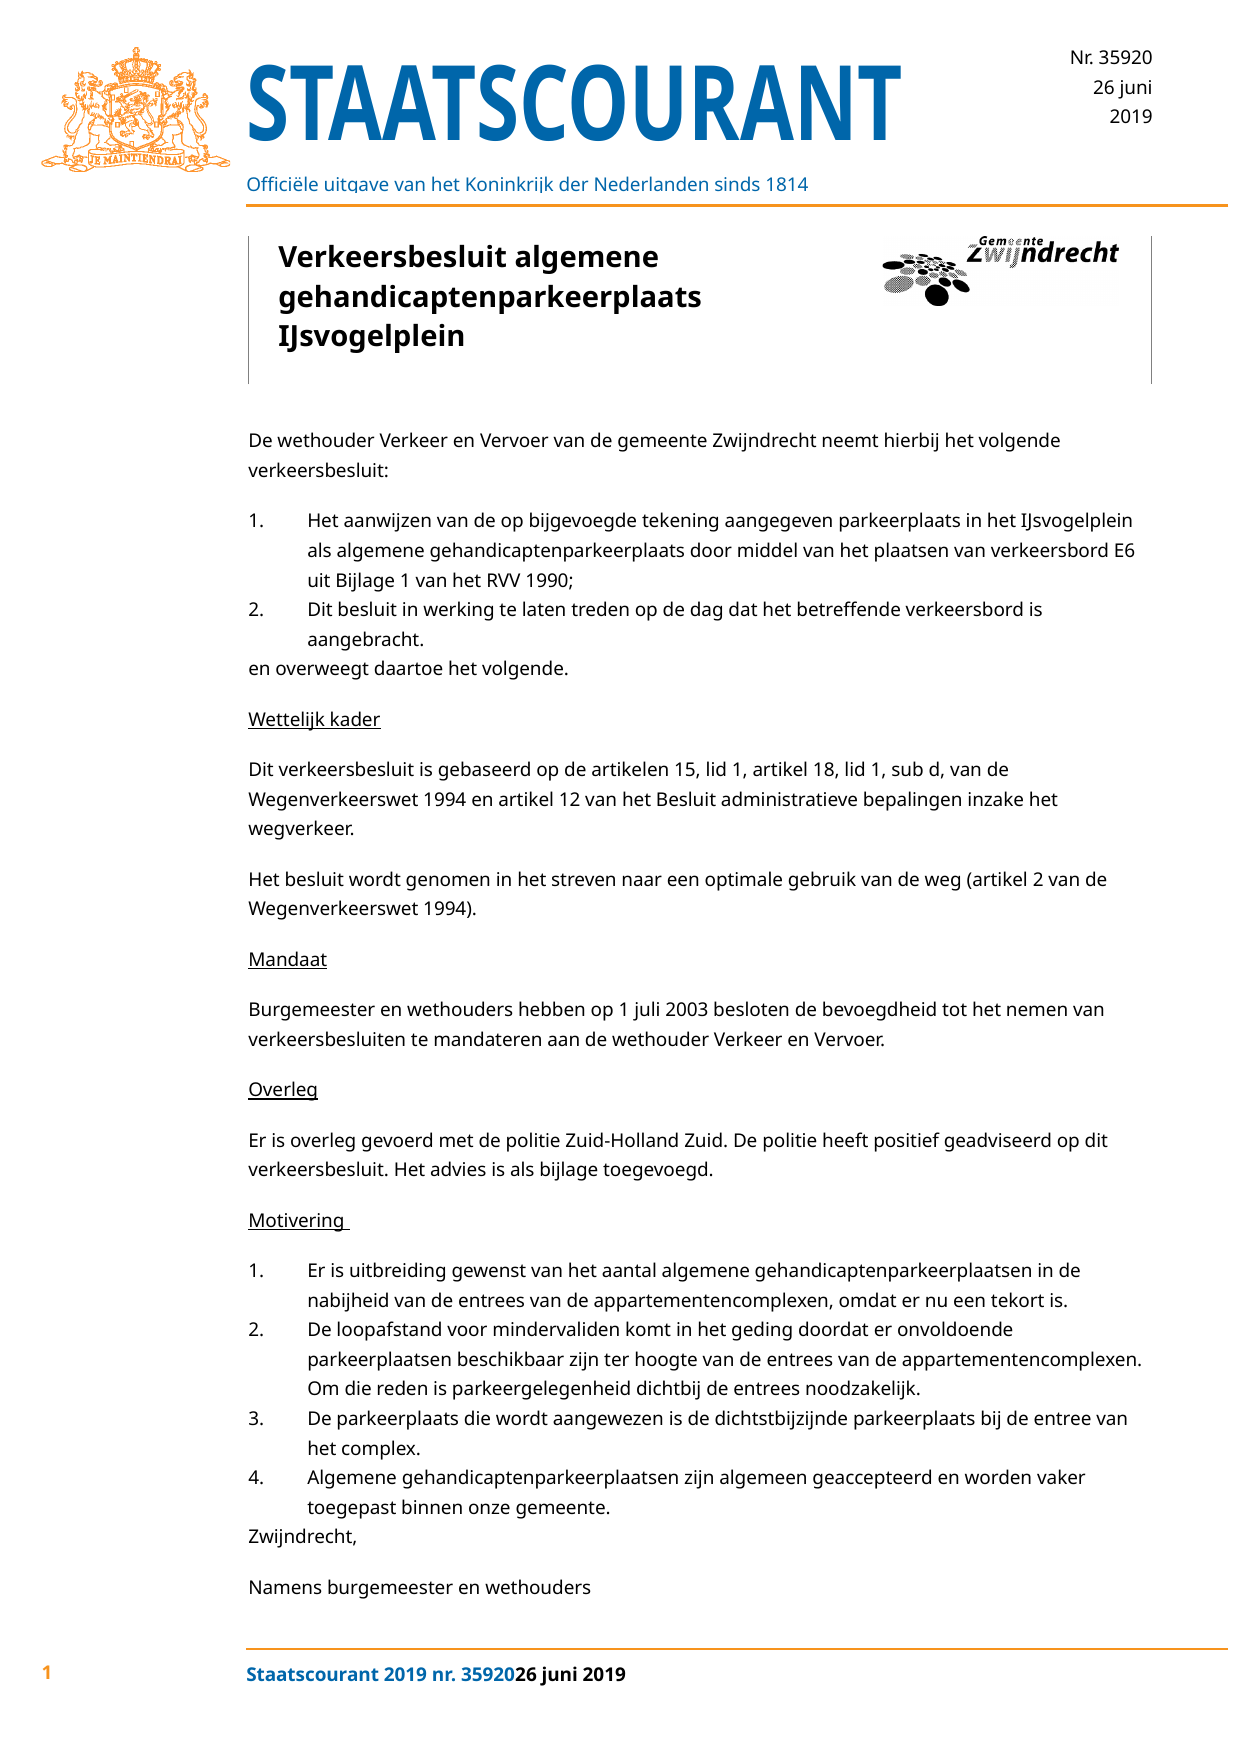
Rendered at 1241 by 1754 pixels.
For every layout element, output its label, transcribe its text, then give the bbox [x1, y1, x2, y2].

text Zwijndrecht, [248, 1523, 1152, 1549]
text Het besluit wordt genomen in het streven naar een optimale gebruik van de weg (artikel 2 van de Wegenverkeerswet 1994). [248, 866, 1152, 921]
picture [882, 236, 1119, 306]
picture [41, 47, 231, 172]
table_header [850, 236, 1151, 384]
text Dit verkeersbesluit is gebaseerd op de artikelen 15, lid 1, artikel 18, lid 1, sub d, van de Wegenverkeerswet 1994 en artikel 12 van het Besluit administratieve bepalingen inzake het wegverkeer. [248, 756, 1152, 841]
text en overweegt daartoe het volgende. [248, 656, 1152, 681]
list Het aanwijzen van de op bijgevoegde tekening aangegeven parkeerplaats in het IJsvogelplein als algemene gehandicaptenparkeerplaats door middel van het plaatsen van verkeersbord E6 uit Bijlage 1 van het RVV 1990; [248, 508, 1152, 592]
table_header Verkeersbesluit algemene gehandicaptenparkeerplaats IJsvogelplein [249, 236, 850, 384]
list De parkeerplaats die wordt aangewezen is de dichtstbijzijnde parkeerplaats bij de entree van het complex. [248, 1405, 1152, 1460]
text Er is overleg gevoerd met de politie Zuid-Holland Zuid. De politie heeft positief geadviseerd op dit verkeersbesluit. Het advies is als bijlage toegevoegd. [248, 1127, 1152, 1182]
text Namens burgemeester en wethouders [248, 1574, 1152, 1599]
list Algemene gehandicaptenparkeerplaatsen zijn algemeen geaccepteerd en worden vaker toegepast binnen onze gemeente. [248, 1464, 1152, 1519]
text Mandaat [248, 946, 1152, 972]
list Er is uitbreiding gewenst van het aantal algemene gehandicaptenparkeerplaatsen in de nabijheid van de entrees van de appartementencomplexen, omdat er nu een tekort is. [248, 1257, 1152, 1312]
list De loopafstand voor mindervaliden komt in het geding doordat er onvoldoende parkeerplaatsen beschikbaar zijn ter hoogte van de entrees van de appartementencomplexen. Om die reden is parkeergelegenheid dichtbij de entrees noodzakelijk. [248, 1316, 1152, 1401]
text Overleg [248, 1076, 1152, 1102]
text Burgemeester en wethouders hebben op 1 juli 2003 besloten de bevoegdheid tot het nemen van verkeersbesluiten te mandateren aan de wethouder Verkeer en Vervoer. [248, 996, 1152, 1052]
list Dit besluit in werking te laten treden op de dag dat het betreffende verkeersbord is aangebracht. [248, 596, 1152, 652]
text Motivering [248, 1207, 1152, 1232]
text De wethouder Verkeer en Vervoer van de gemeente Zwijndrecht neemt hierbij het volgende verkeersbesluit: [248, 428, 1152, 483]
text Wettelijk kader [248, 706, 1152, 732]
